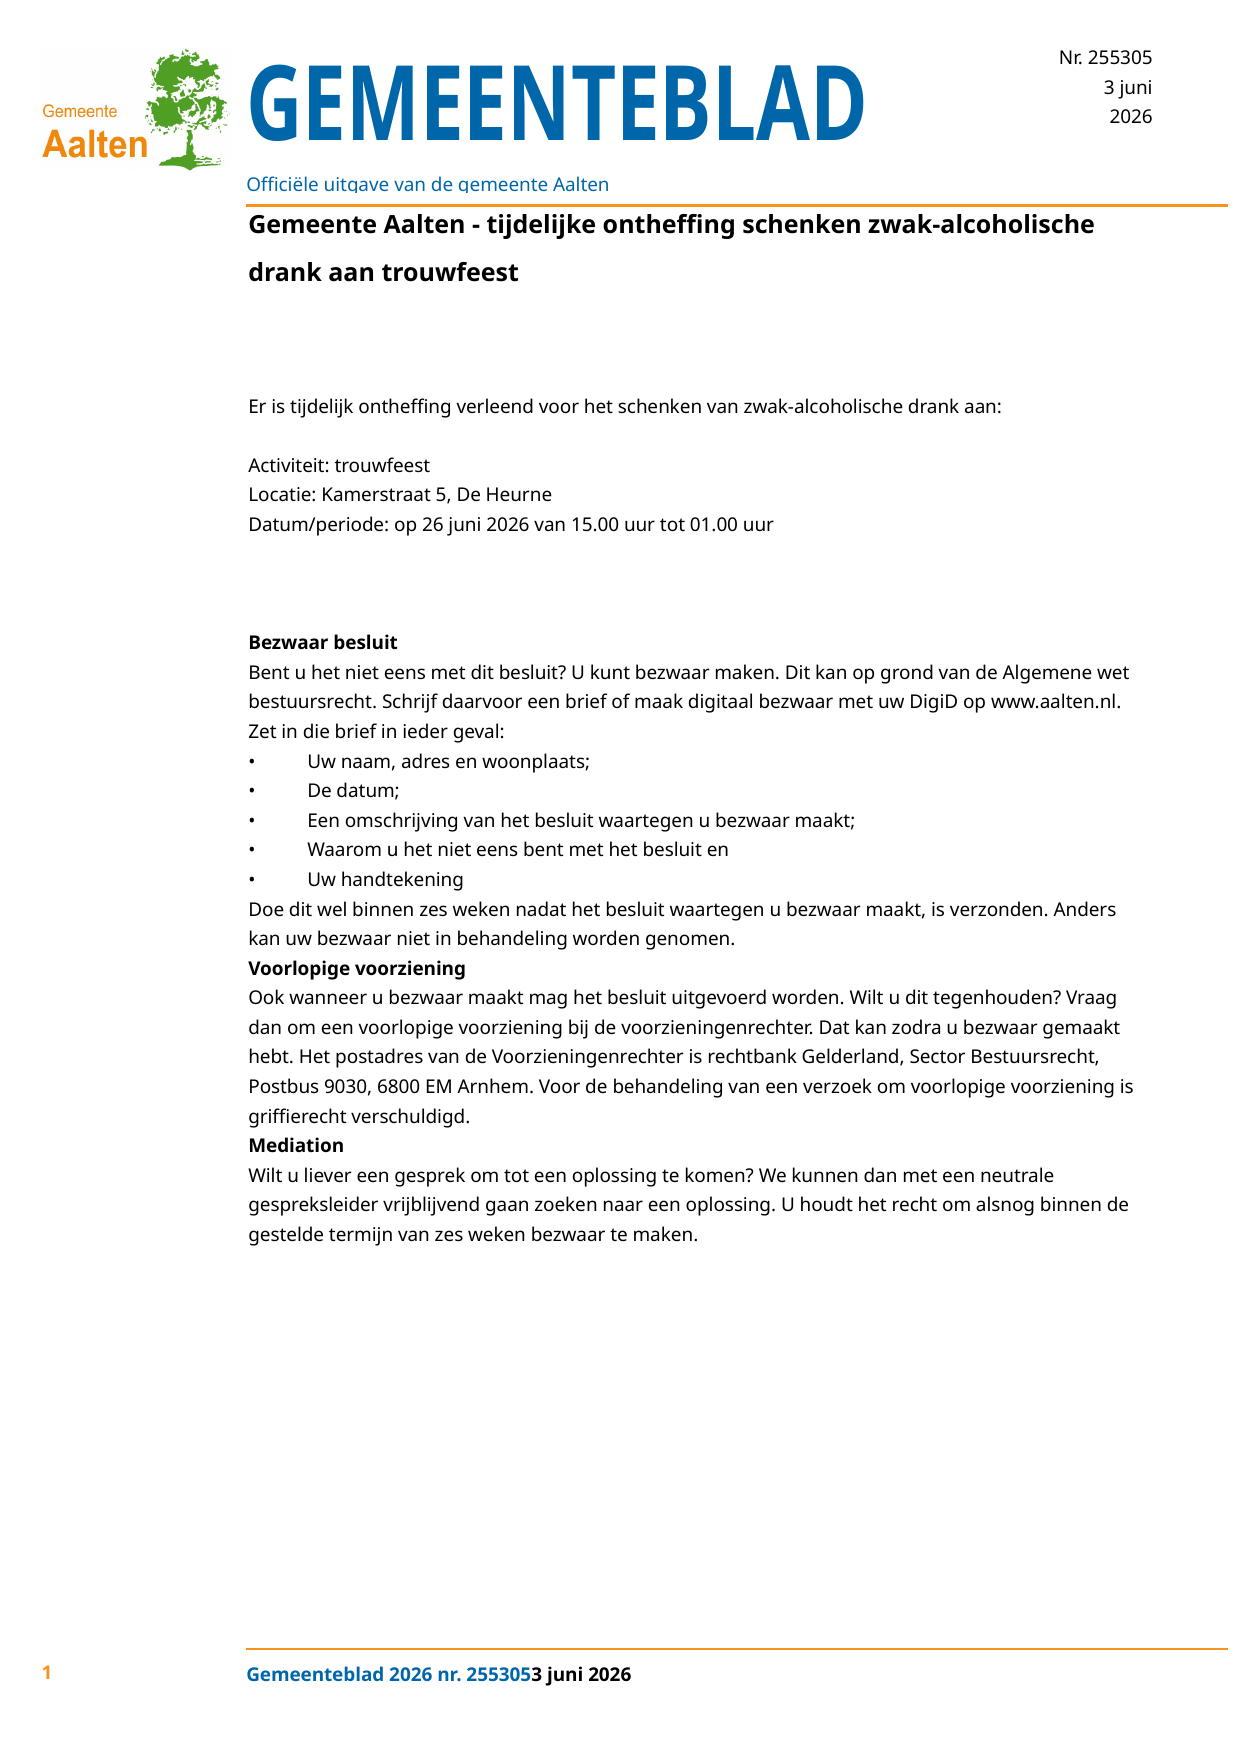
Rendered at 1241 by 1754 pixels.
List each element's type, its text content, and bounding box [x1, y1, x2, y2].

list Een omschrijving van het besluit waartegen u bezwaar maakt; [248, 807, 1152, 833]
text Locatie: Kamerstraat 5, De Heurne [248, 482, 1152, 507]
text Voorlopige voorziening [248, 955, 1152, 981]
text Er is tijdelijk ontheffing verleend voor het schenken van zwak-alcoholische drank aan: [248, 393, 1152, 419]
text Bent u het niet eens met dit besluit? U kunt bezwaar maken. Dit kan op grond van de Algemene wet bestuursrecht. Schrijf daarvoor een brief of maak digitaal bezwaar met uw DigiD op www.aalten.nl. Zet in die brief in ieder geval: [248, 659, 1152, 744]
text Wilt u liever een gesprek om tot een oplossing te komen? We kunnen dan met een neutrale gespreksleider vrijblijvend gaan zoeken naar een oplossing. U houdt het recht om alsnog binnen de gestelde termijn van zes weken bezwaar te maken. [248, 1162, 1152, 1247]
list Waarom u het niet eens bent met het besluit en [248, 837, 1152, 862]
text Bezwaar besluit [248, 629, 1152, 655]
picture [41, 47, 231, 172]
list Uw handtekening [248, 866, 1152, 892]
text Gemeente Aalten - tijdelijke ontheffing schenken zwak-alcoholische drank aan trouwfeest [248, 207, 1152, 288]
text Doe dit wel binnen zes weken nadat het besluit waartegen u bezwaar maakt, is verzonden. Anders kan uw bezwaar niet in behandeling worden genomen. [248, 896, 1152, 951]
text Datum/periode: op 26 juni 2026 van 15.00 uur tot 01.00 uur [248, 511, 1152, 537]
text Activiteit: trouwfeest [248, 452, 1152, 478]
text Ook wanneer u bezwaar maakt mag het besluit uitgevoerd worden. Wilt u dit tegenhouden? Vraag dan om een voorlopige voorziening bij de voorzieningenrechter. Dat kan zodra u bezwaar gemaakt hebt. Het postadres van de Voorzieningenrechter is rechtbank Gelderland, Sector Bestuursrecht, Postbus 9030, 6800 EM Arnhem. Voor de behandeling van een verzoek om voorlopige voorziening is griffierecht verschuldigd. [248, 984, 1152, 1129]
text Mediation [248, 1132, 1152, 1158]
list De datum; [248, 777, 1152, 803]
list Uw naam, adres en woonplaats; [248, 748, 1152, 774]
